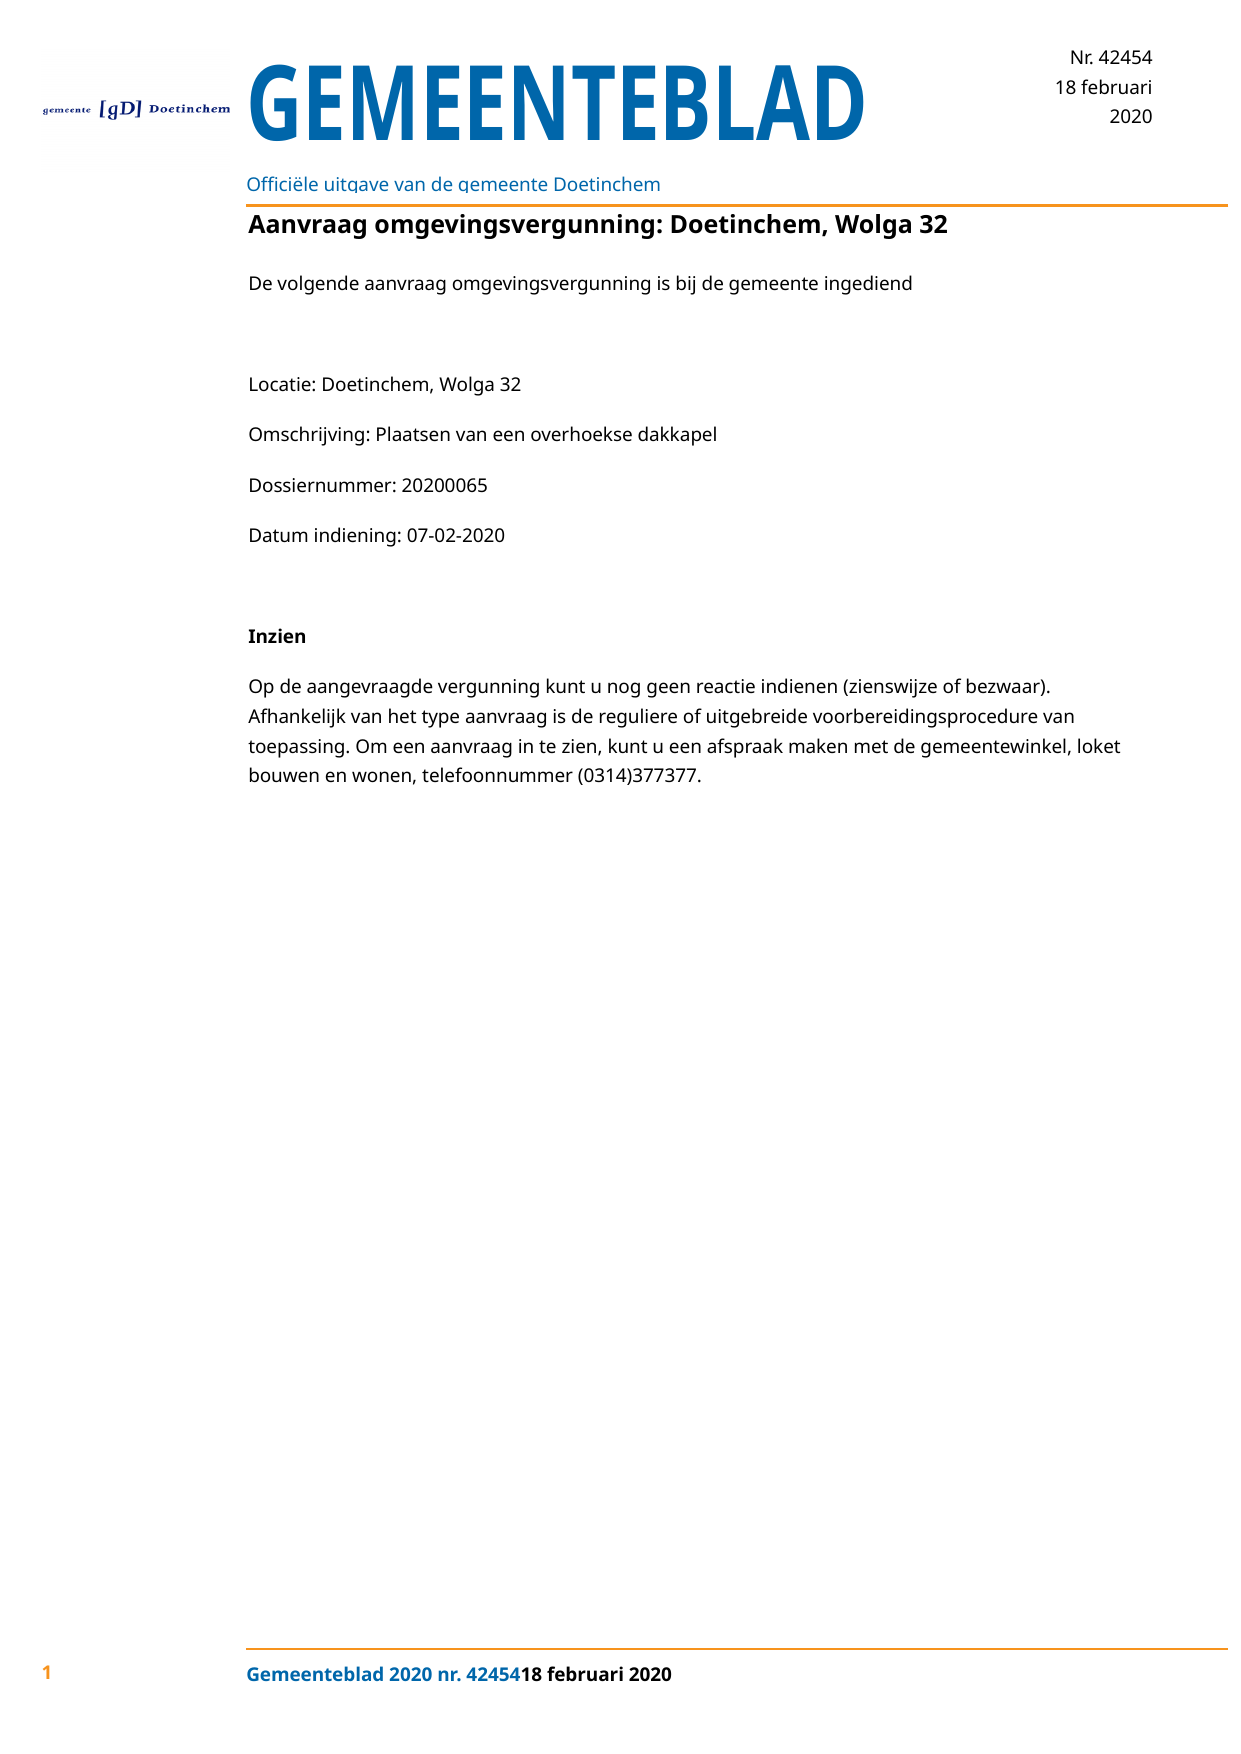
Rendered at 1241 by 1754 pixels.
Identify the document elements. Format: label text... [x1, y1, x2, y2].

text Dossiernummer: 20200065 [248, 472, 1152, 498]
text Locatie: Doetinchem, Wolga 32 [248, 371, 1152, 397]
text Datum indiening: 07-02-2020 [248, 522, 1152, 548]
picture [41, 47, 231, 172]
text Omschrijving: Plaatsen van een overhoekse dakkapel [248, 422, 1152, 447]
text De volgende aanvraag omgevingsvergunning is bij de gemeente ingediend [248, 270, 1152, 296]
text Aanvraag omgevingsvergunning: Doetinchem, Wolga 32 [248, 207, 1152, 241]
text Op de aangevraagde vergunning kunt u nog geen reactie indienen (zienswijze of bezwaar). Afhankelijk van het type aanvraag is de reguliere of uitgebreide voorbereidingsprocedure van toepassing. Om een aanvraag in te zien, kunt u een afspraak maken met de gemeentewinkel, loket bouwen en wonen, telefoonnummer (0314)377377. [248, 674, 1152, 788]
text Inzien [248, 623, 1152, 649]
